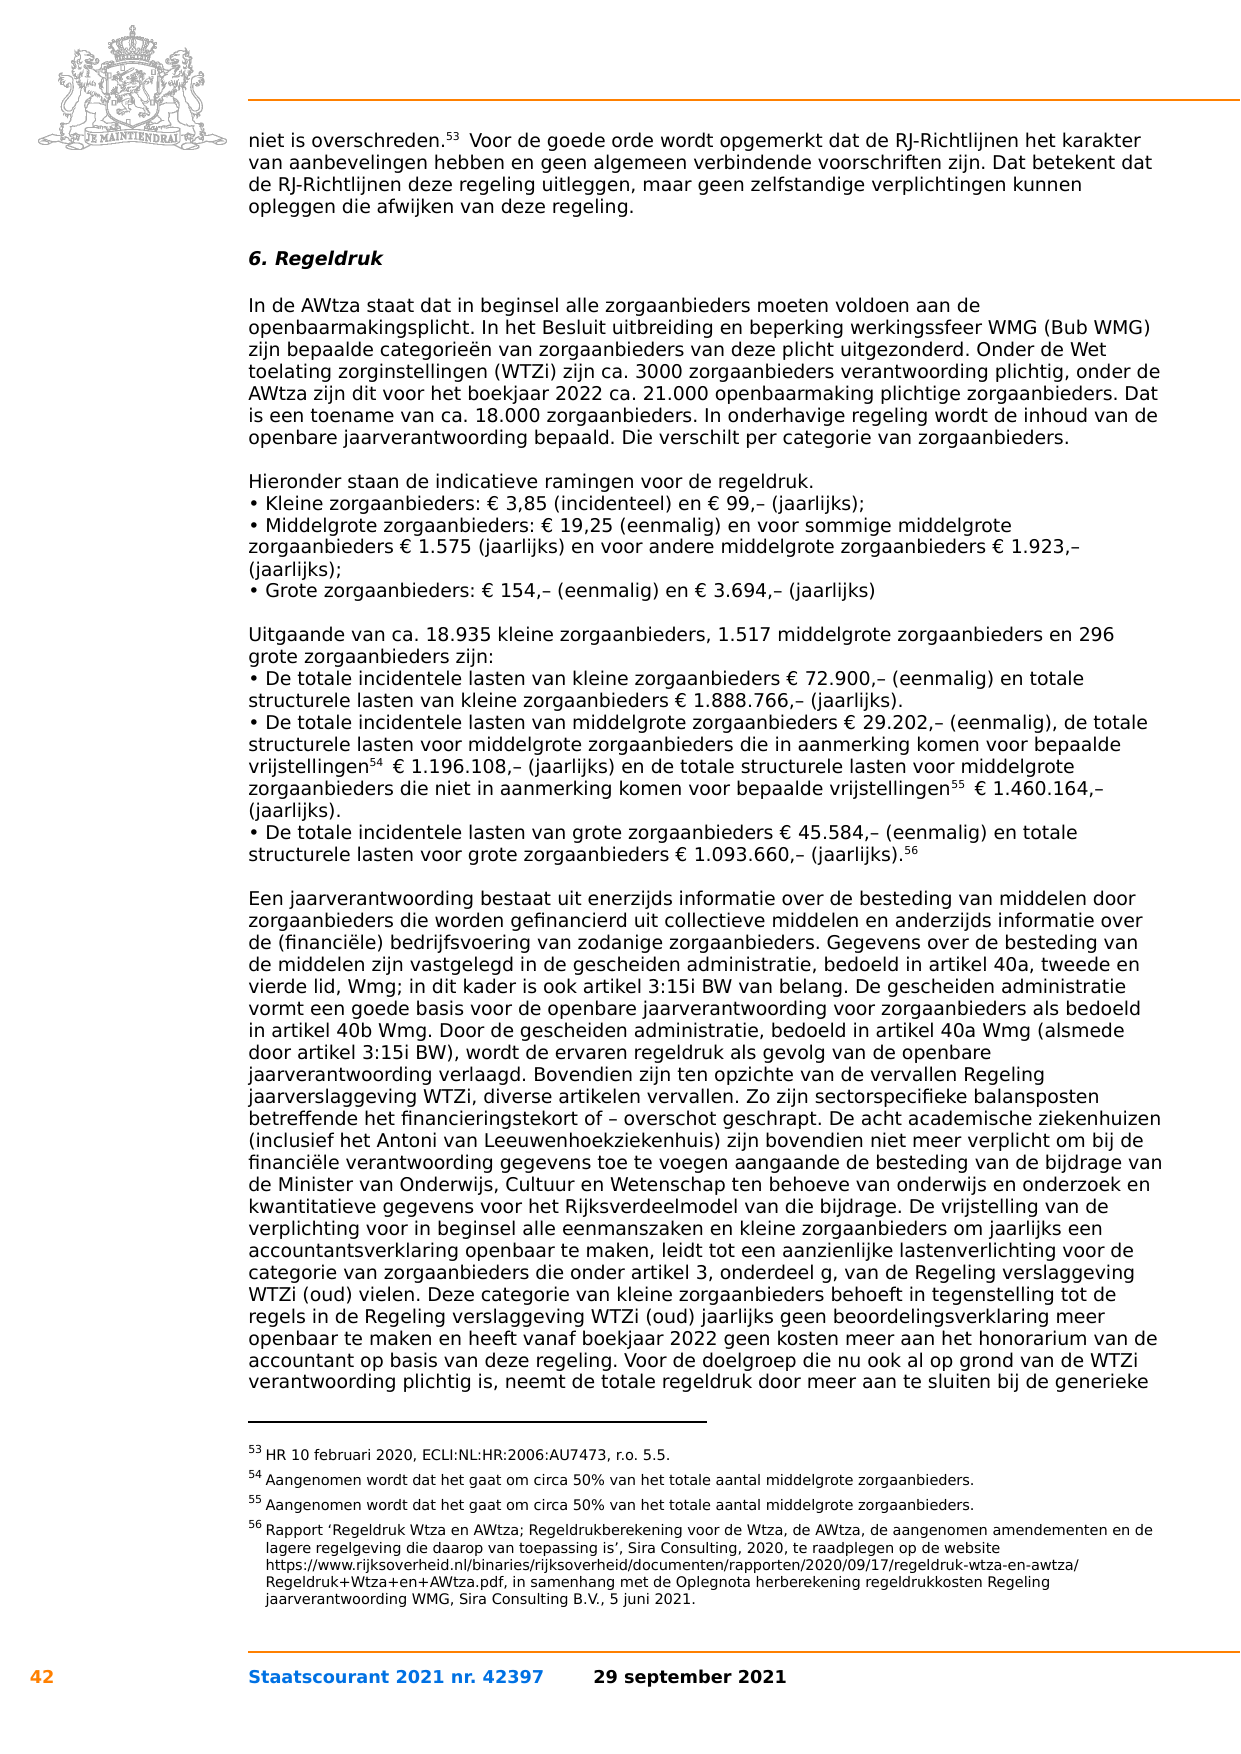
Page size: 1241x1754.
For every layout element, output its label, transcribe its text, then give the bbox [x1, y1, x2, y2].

text Aangenomen wordt dat het gaat om circa 50% van het totale aantal middelgrote zorgaanbieders. [248, 1493, 1163, 1515]
text HR 10 februari 2020, ECLI:NL:HR:2006:AU7473, r.o. 5.5. [248, 1443, 1163, 1465]
text Hieronder staan de indicatieve ramingen voor de regeldruk. [248, 471, 1163, 492]
text • Grote zorgaanbieders: € 154,– (eenmalig) en € 3.694,– (jaarlijks) [248, 580, 1163, 602]
text • De totale incidentele lasten van middelgrote zorgaanbieders € 29.202,– (eenmalig), de totale structurele lasten voor middelgrote zorgaanbieders die in aanmerking komen voor bepaalde vrijstellingen € 1.196.108,– (jaarlijks) en de totale structurele lasten voor middelgrote zorgaanbieders die niet in aanmerking komen voor bepaalde vrijstellingen € 1.460.164,– (jaarlijks). [248, 712, 1163, 822]
text Uitgaande van ca. 18.935 kleine zorgaanbieders, 1.517 middelgrote zorgaanbieders en 296 grote zorgaanbieders zijn: [248, 624, 1163, 668]
text • Kleine zorgaanbieders: € 3,85 (incidenteel) en € 99,– (jaarlijks); [248, 492, 1163, 514]
text • Middelgrote zorgaanbieders: € 19,25 (eenmalig) en voor sommige middelgrote zorgaanbieders € 1.575 (jaarlijks) en voor andere middelgrote zorgaanbieders € 1.923,– (jaarlijks); [248, 514, 1163, 580]
text Een jaarverantwoording bestaat uit enerzijds informatie over de besteding van middelen door zorgaanbieders die worden gefinancierd uit collectieve middelen en anderzijds informatie over de (financiële) bedrijfsvoering van zodanige zorgaanbieders. Gegevens over de besteding van de middelen zijn vastgelegd in de gescheiden administratie, bedoeld in artikel 40a, tweede en vierde lid, Wmg; in dit kader is ook artikel 3:15i BW van belang. De gescheiden administratie vormt een goede basis voor de openbare jaarverantwoording voor zorgaanbieders als bedoeld in artikel 40b Wmg. Door de gescheiden administratie, bedoeld in artikel 40a Wmg (alsmede door artikel 3:15i BW), wordt de ervaren regeldruk als gevolg van de openbare jaarverantwoording verlaagd. Bovendien zijn ten opzichte van de vervallen Regeling jaarverslaggeving WTZi, diverse artikelen vervallen. Zo zijn sectorspecifieke balansposten betreffende het financieringstekort of – overschot geschrapt. De acht academische ziekenhuizen (inclusief het Antoni van Leeuwenhoekziekenhuis) zijn bovendien niet meer verplicht om bij de financiële verantwoording gegevens toe te voegen aangaande de besteding van de bijdrage van de Minister van Onderwijs, Cultuur en Wetenschap ten behoeve van onderwijs en onderzoek en kwantitatieve gegevens voor het Rijksverdeelmodel van die bijdrage. De vrijstelling van de verplichting voor in beginsel alle eenmanszaken en kleine zorgaanbieders om jaarlijks een accountantsverklaring openbaar te maken, leidt tot een aanzienlijke lastenverlichting voor de categorie van zorgaanbieders die onder artikel 3, onderdeel g, van de Regeling verslaggeving WTZi (oud) vielen. Deze categorie van kleine zorgaanbieders behoeft in tegenstelling tot de regels in de Regeling verslaggeving WTZi (oud) jaarlijks geen beoordelingsverklaring meer openbaar te maken en heeft vanaf boekjaar 2022 geen kosten meer aan het honorarium van de accountant op basis van deze regeling. Voor de doelgroep die nu ook al op grond van de WTZi verantwoording plichtig is, neemt de totale regeldruk door meer aan te sluiten bij de generieke [248, 888, 1163, 1393]
text • De totale incidentele lasten van kleine zorgaanbieders € 72.900,– (eenmalig) en totale structurele lasten van kleine zorgaanbieders € 1.888.766,– (jaarlijks). [248, 668, 1163, 712]
picture [38, 25, 227, 150]
text In de AWtza staat dat in beginsel alle zorgaanbieders moeten voldoen aan de openbaarmakingsplicht. In het Besluit uitbreiding en beperking werkingssfeer WMG (Bub WMG) zijn bepaalde categorieën van zorgaanbieders van deze plicht uitgezonderd. Onder de Wet toelating zorginstellingen (WTZi) zijn ca. 3000 zorgaanbieders verantwoording plichtig, onder de AWtza zijn dit voor het boekjaar 2022 ca. 21.000 openbaarmaking plichtige zorgaanbieders. Dat is een toename van ca. 18.000 zorgaanbieders. In onderhavige regeling wordt de inhoud van de openbare jaarverantwoording bepaald. Die verschilt per categorie van zorgaanbieders. [248, 295, 1163, 449]
text niet is overschreden. Voor de goede orde wordt opgemerkt dat de RJ-Richtlijnen het karakter van aanbevelingen hebben en geen algemeen verbindende voorschriften zijn. Dat betekent dat de RJ-Richtlijnen deze regeling uitleggen, maar geen zelfstandige verplichtingen kunnen opleggen die afwijken van deze regeling. [248, 130, 1163, 218]
subtitle 6. Regeldruk [248, 248, 1163, 270]
text • De totale incidentele lasten van grote zorgaanbieders € 45.584,– (eenmalig) en totale structurele lasten voor grote zorgaanbieders € 1.093.660,– (jaarlijks). [248, 822, 1163, 866]
text Aangenomen wordt dat het gaat om circa 50% van het totale aantal middelgrote zorgaanbieders. [248, 1468, 1163, 1490]
text Rapport ‘Regeldruk Wtza en AWtza; Regeldrukberekening voor de Wtza, de AWtza, de aangenomen amendementen en de lagere regelgeving die daarop van toepassing is’, Sira Consulting, 2020, te raadplegen op de website https://www.rijksoverheid.nl/binaries/rijksoverheid/documenten/rapporten/2020/09/17/regeldruk-wtza-en-awtza/Regeldruk+Wtza+en+AWtza.pdf, in samenhang met de Oplegnota herberekening regeldrukkosten Regeling jaarverantwoording WMG, Sira Consulting B.V., 5 juni 2021. [248, 1518, 1163, 1608]
